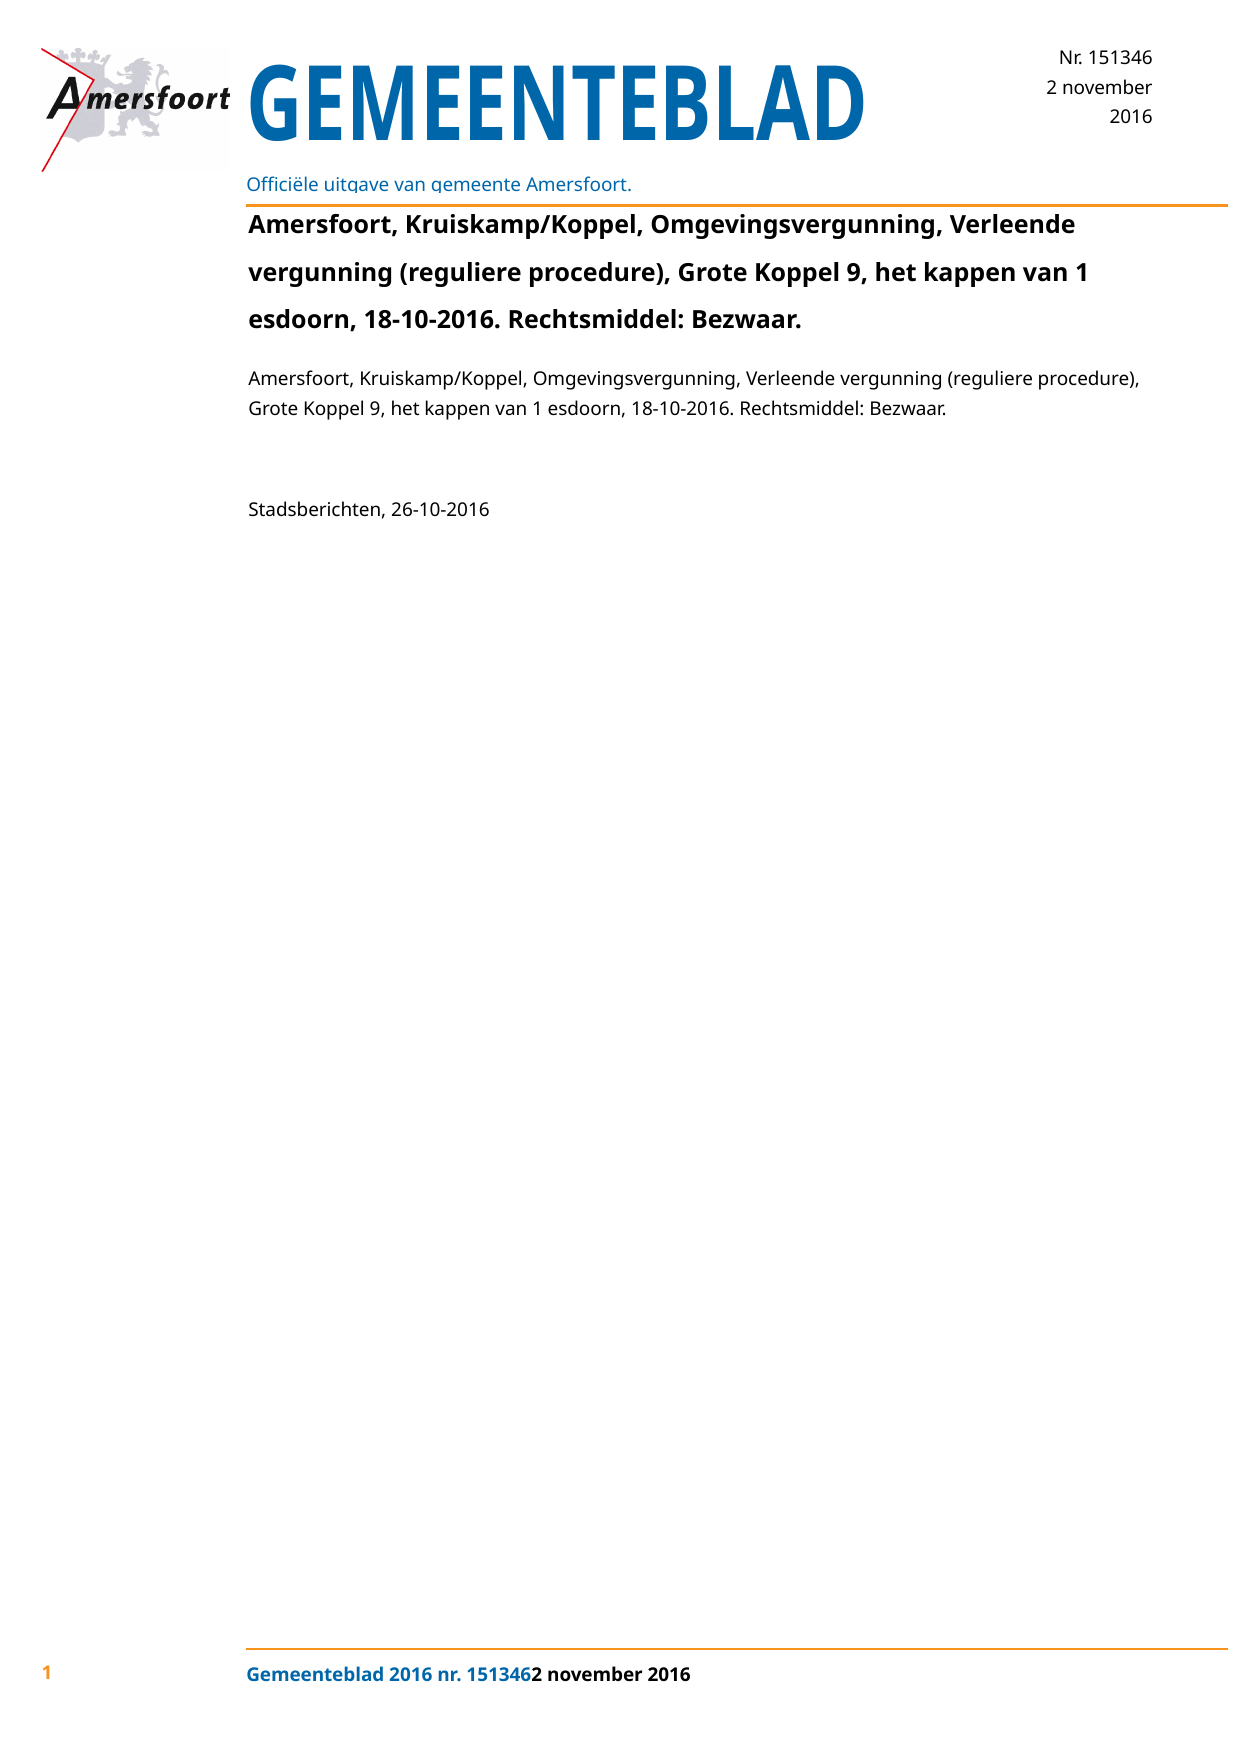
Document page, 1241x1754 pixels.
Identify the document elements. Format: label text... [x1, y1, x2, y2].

text Amersfoort, Kruiskamp/Koppel, Omgevingsvergunning, Verleende vergunning (reguliere procedure), Grote Koppel 9, het kappen van 1 esdoorn, 18-10-2016. Rechtsmiddel: Bezwaar. [248, 366, 1152, 421]
text Stadsberichten, 26-10-2016 [248, 496, 1152, 522]
text Amersfoort, Kruiskamp/Koppel, Omgevingsvergunning, Verleende vergunning (reguliere procedure), Grote Koppel 9, het kappen van 1 esdoorn, 18-10-2016. Rechtsmiddel: Bezwaar. [248, 207, 1152, 336]
picture [41, 47, 231, 172]
